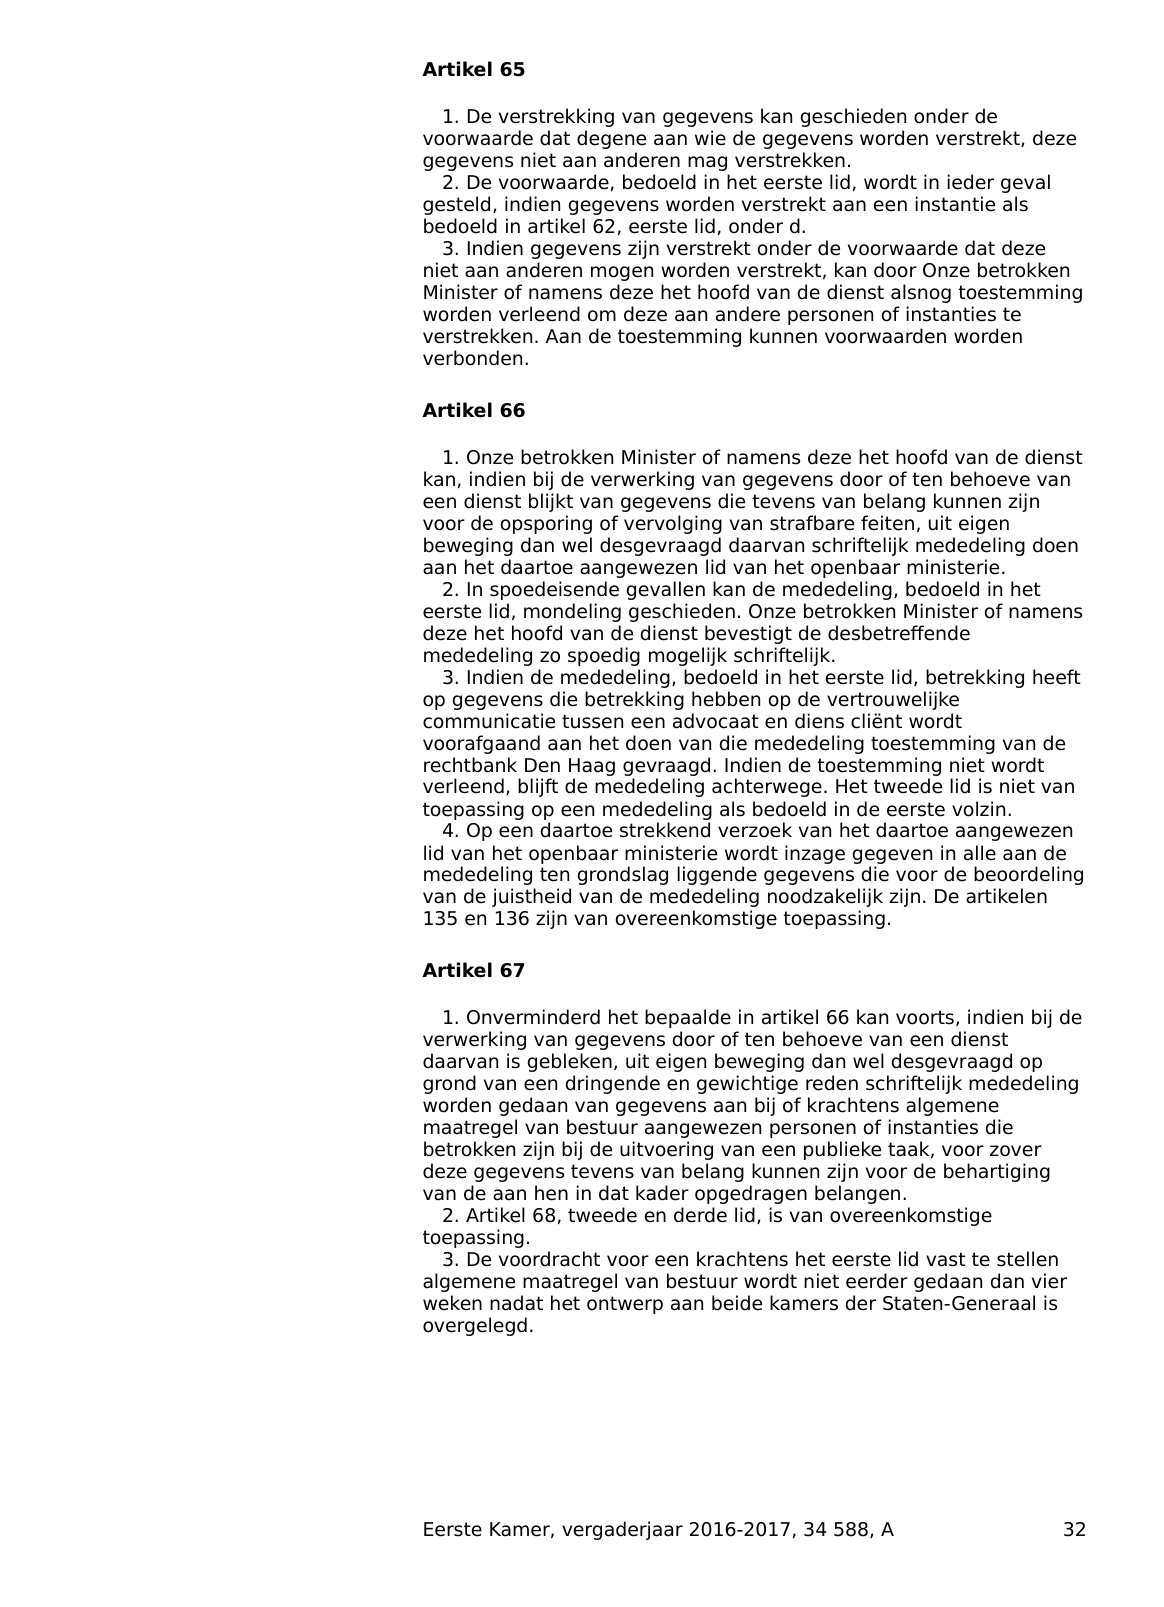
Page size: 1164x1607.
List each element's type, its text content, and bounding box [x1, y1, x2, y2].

subtitle Artikel 66 [422, 400, 1087, 422]
text 2. In spoedeisende gevallen kan de mededeling, bedoeld in het eerste lid, mondeling geschieden. Onze betrokken Minister of namens deze het hoofd van de dienst bevestigt de desbetreffende mededeling zo spoedig mogelijk schriftelijk. [422, 579, 1087, 667]
text 2. Artikel 68, tweede en derde lid, is van overeenkomstige toepassing. [422, 1205, 1087, 1249]
subtitle Artikel 65 [422, 59, 1087, 81]
text 1. Onze betrokken Minister of namens deze het hoofd van de dienst kan, indien bij de verwerking van gegevens door of ten behoeve van een dienst blijkt van gegevens die tevens van belang kunnen zijn voor de opsporing of vervolging van strafbare feiten, uit eigen beweging dan wel desgevraagd daarvan schriftelijk mededeling doen aan het daartoe aangewezen lid van het openbaar ministerie. [422, 447, 1087, 579]
text 1. Onverminderd het bepaalde in artikel 66 kan voorts, indien bij de verwerking van gegevens door of ten behoeve van een dienst daarvan is gebleken, uit eigen beweging dan wel desgevraagd op grond van een dringende en gewichtige reden schriftelijk mededeling worden gedaan van gegevens aan bij of krachtens algemene maatregel van bestuur aangewezen personen of instanties die betrokken zijn bij de uitvoering van een publieke taak, voor zover deze gegevens tevens van belang kunnen zijn voor de behartiging van de aan hen in dat kader opgedragen belangen. [422, 1007, 1087, 1205]
subtitle Artikel 67 [422, 960, 1087, 982]
text 3. Indien gegevens zijn verstrekt onder de voorwaarde dat deze niet aan anderen mogen worden verstrekt, kan door Onze betrokken Minister of namens deze het hoofd van de dienst alsnog toestemming worden verleend om deze aan andere personen of instanties te verstrekken. Aan de toestemming kunnen voorwaarden worden verbonden. [422, 238, 1087, 370]
text 2. De voorwaarde, bedoeld in het eerste lid, wordt in ieder geval gesteld, indien gegevens worden verstrekt aan een instantie als bedoeld in artikel 62, eerste lid, onder d. [422, 172, 1087, 238]
text 3. Indien de mededeling, bedoeld in het eerste lid, betrekking heeft op gegevens die betrekking hebben op de vertrouwelijke communicatie tussen een advocaat en diens cliënt wordt voorafgaand aan het doen van die mededeling toestemming van de rechtbank Den Haag gevraagd. Indien de toestemming niet wordt verleend, blijft de mededeling achterwege. Het tweede lid is niet van toepassing op een mededeling als bedoeld in de eerste volzin. [422, 667, 1087, 820]
text 1. De verstrekking van gegevens kan geschieden onder de voorwaarde dat degene aan wie de gegevens worden verstrekt, deze gegevens niet aan anderen mag verstrekken. [422, 106, 1087, 172]
text 4. Op een daartoe strekkend verzoek van het daartoe aangewezen lid van het openbaar ministerie wordt inzage gegeven in alle aan de mededeling ten grondslag liggende gegevens die voor de beoordeling van de juistheid van de mededeling noodzakelijk zijn. De artikelen 135 en 136 zijn van overeenkomstige toepassing. [422, 820, 1087, 930]
text 3. De voordracht voor een krachtens het eerste lid vast te stellen algemene maatregel van bestuur wordt niet eerder gedaan dan vier weken nadat het ontwerp aan beide kamers der Staten-Generaal is overgelegd. [422, 1249, 1087, 1337]
